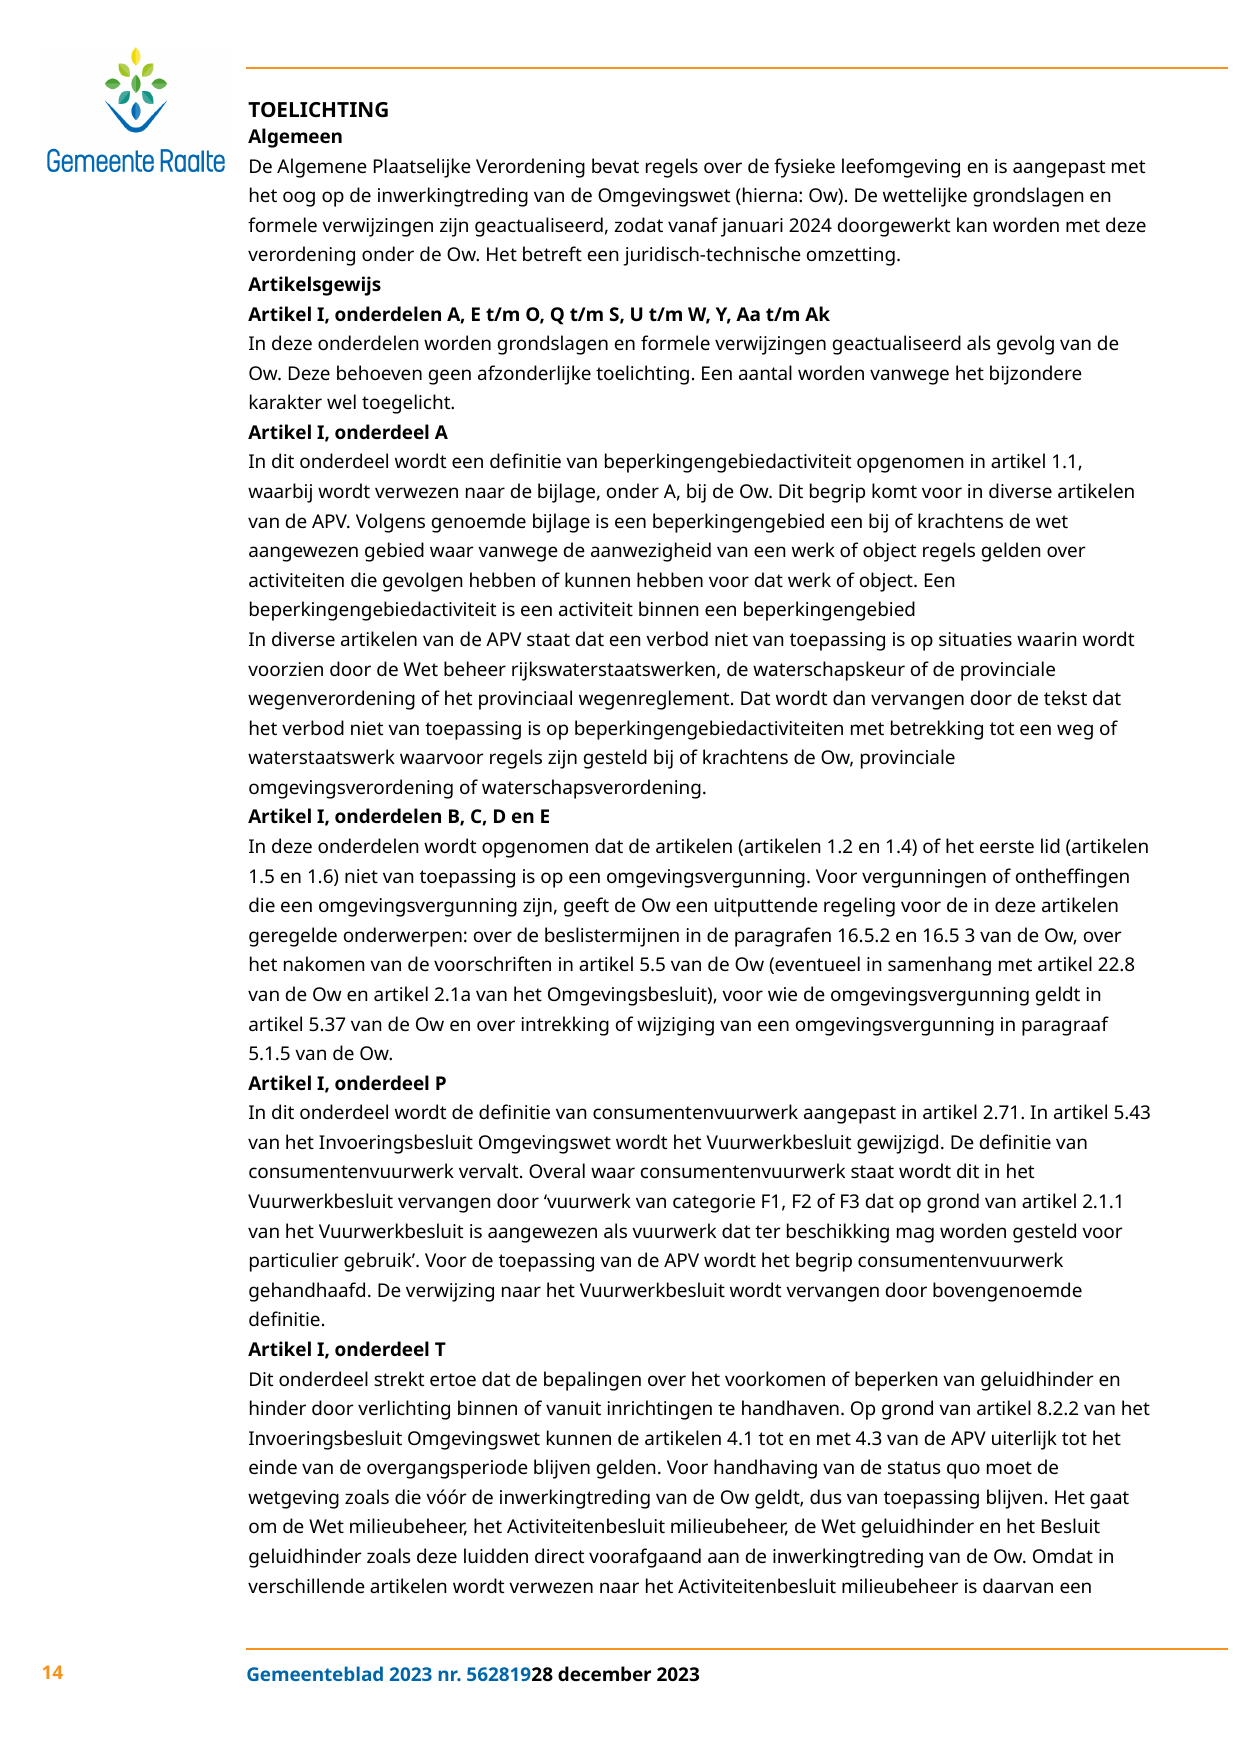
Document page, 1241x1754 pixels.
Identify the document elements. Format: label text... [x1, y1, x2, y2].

text Artikel I, onderdeel T [248, 1336, 1152, 1362]
picture [41, 47, 231, 172]
text De Algemene Plaatselijke Verordening bevat regels over de fysieke leefomgeving en is aangepast met het oog op de inwerkingtreding van de Omgevingswet (hierna: Ow). De wettelijke grondslagen en formele verwijzingen zijn geactualiseerd, zodat vanaf januari 2024 doorgewerkt kan worden met deze verordening onder de Ow. Het betreft een juridisch-technische omzetting. [248, 153, 1152, 267]
text TOELICHTING [248, 95, 1152, 123]
text In deze onderdelen worden grondslagen en formele verwijzingen geactualiseerd als gevolg van de Ow. Deze behoeven geen afzonderlijke toelichting. Een aantal worden vanwege het bijzondere karakter wel toegelicht. [248, 330, 1152, 415]
text Dit onderdeel strekt ertoe dat de bepalingen over het voorkomen of beperken van geluidhinder en hinder door verlichting binnen of vanuit inrichtingen te handhaven. Op grond van artikel 8.2.2 van het Invoeringsbesluit Omgevingswet kunnen de artikelen 4.1 tot en met 4.3 van de APV uiterlijk tot het einde van de overgangsperiode blijven gelden. Voor handhaving van de status quo moet de wetgeving zoals die vóór de inwerkingtreding van de Ow geldt, dus van toepassing blijven. Het gaat om de Wet milieubeheer, het Activiteitenbesluit milieubeheer, de Wet geluidhinder en het Besluit geluidhinder zoals deze luidden direct voorafgaand aan de inwerkingtreding van de Ow. Omdat in verschillende artikelen wordt verwezen naar het Activiteitenbesluit milieubeheer is daarvan een [248, 1366, 1152, 1599]
text In dit onderdeel wordt een definitie van beperkingengebiedactiviteit opgenomen in artikel 1.1, waarbij wordt verwezen naar de bijlage, onder A, bij de Ow. Dit begrip komt voor in diverse artikelen van de APV. Volgens genoemde bijlage is een beperkingengebied een bij of krachtens de wet aangewezen gebied waar vanwege de aanwezigheid van een werk of object regels gelden over activiteiten die gevolgen hebben of kunnen hebben voor dat werk of object. Een beperkingengebiedactiviteit is een activiteit binnen een beperkingengebied [248, 449, 1152, 622]
text Artikel I, onderdeel A [248, 419, 1152, 445]
text In dit onderdeel wordt de definitie van consumentenvuurwerk aangepast in artikel 2.71. In artikel 5.43 van het Invoeringsbesluit Omgevingswet wordt het Vuurwerkbesluit gewijzigd. De definitie van consumentenvuurwerk vervalt. Overal waar consumentenvuurwerk staat wordt dit in het Vuurwerkbesluit vervangen door ‘vuurwerk van categorie F1, F2 of F3 dat op grond van artikel 2.1.1 van het Vuurwerkbesluit is aangewezen als vuurwerk dat ter beschikking mag worden gesteld voor particulier gebruik’. Voor de toepassing van de APV wordt het begrip consumentenvuurwerk gehandhaafd. De verwijzing naar het Vuurwerkbesluit wordt vervangen door bovengenoemde definitie. [248, 1099, 1152, 1332]
text Artikel I, onderdeel P [248, 1070, 1152, 1096]
text Artikelsgewijs [248, 271, 1152, 297]
text In deze onderdelen wordt opgenomen dat de artikelen (artikelen 1.2 en 1.4) of het eerste lid (artikelen 1.5 en 1.6) niet van toepassing is op een omgevingsvergunning. Voor vergunningen of ontheffingen die een omgevingsvergunning zijn, geeft de Ow een uitputtende regeling voor de in deze artikelen geregelde onderwerpen: over de beslistermijnen in de paragrafen 16.5.2 en 16.5 3 van de Ow, over het nakomen van de voorschriften in artikel 5.5 van de Ow (eventueel in samenhang met artikel 22.8 van de Ow en artikel 2.1a van het Omgevingsbesluit), voor wie de omgevingsvergunning geldt in artikel 5.37 van de Ow en over intrekking of wijziging van een omgevingsvergunning in paragraaf 5.1.5 van de Ow. [248, 833, 1152, 1066]
text Algemeen [248, 123, 1152, 149]
text Artikel I, onderdelen A, E t/m O, Q t/m S, U t/m W, Y, Aa t/m Ak [248, 301, 1152, 327]
text Artikel I, onderdelen B, C, D en E [248, 804, 1152, 829]
text In diverse artikelen van de APV staat dat een verbod niet van toepassing is op situaties waarin wordt voorzien door de Wet beheer rijkswaterstaatswerken, de waterschapskeur of de provinciale wegenverordening of het provinciaal wegenreglement. Dat wordt dan vervangen door de tekst dat het verbod niet van toepassing is op beperkingengebiedactiviteiten met betrekking tot een weg of waterstaatswerk waarvoor regels zijn gesteld bij of krachtens de Ow, provinciale omgevingsverordening of waterschapsverordening. [248, 626, 1152, 800]
